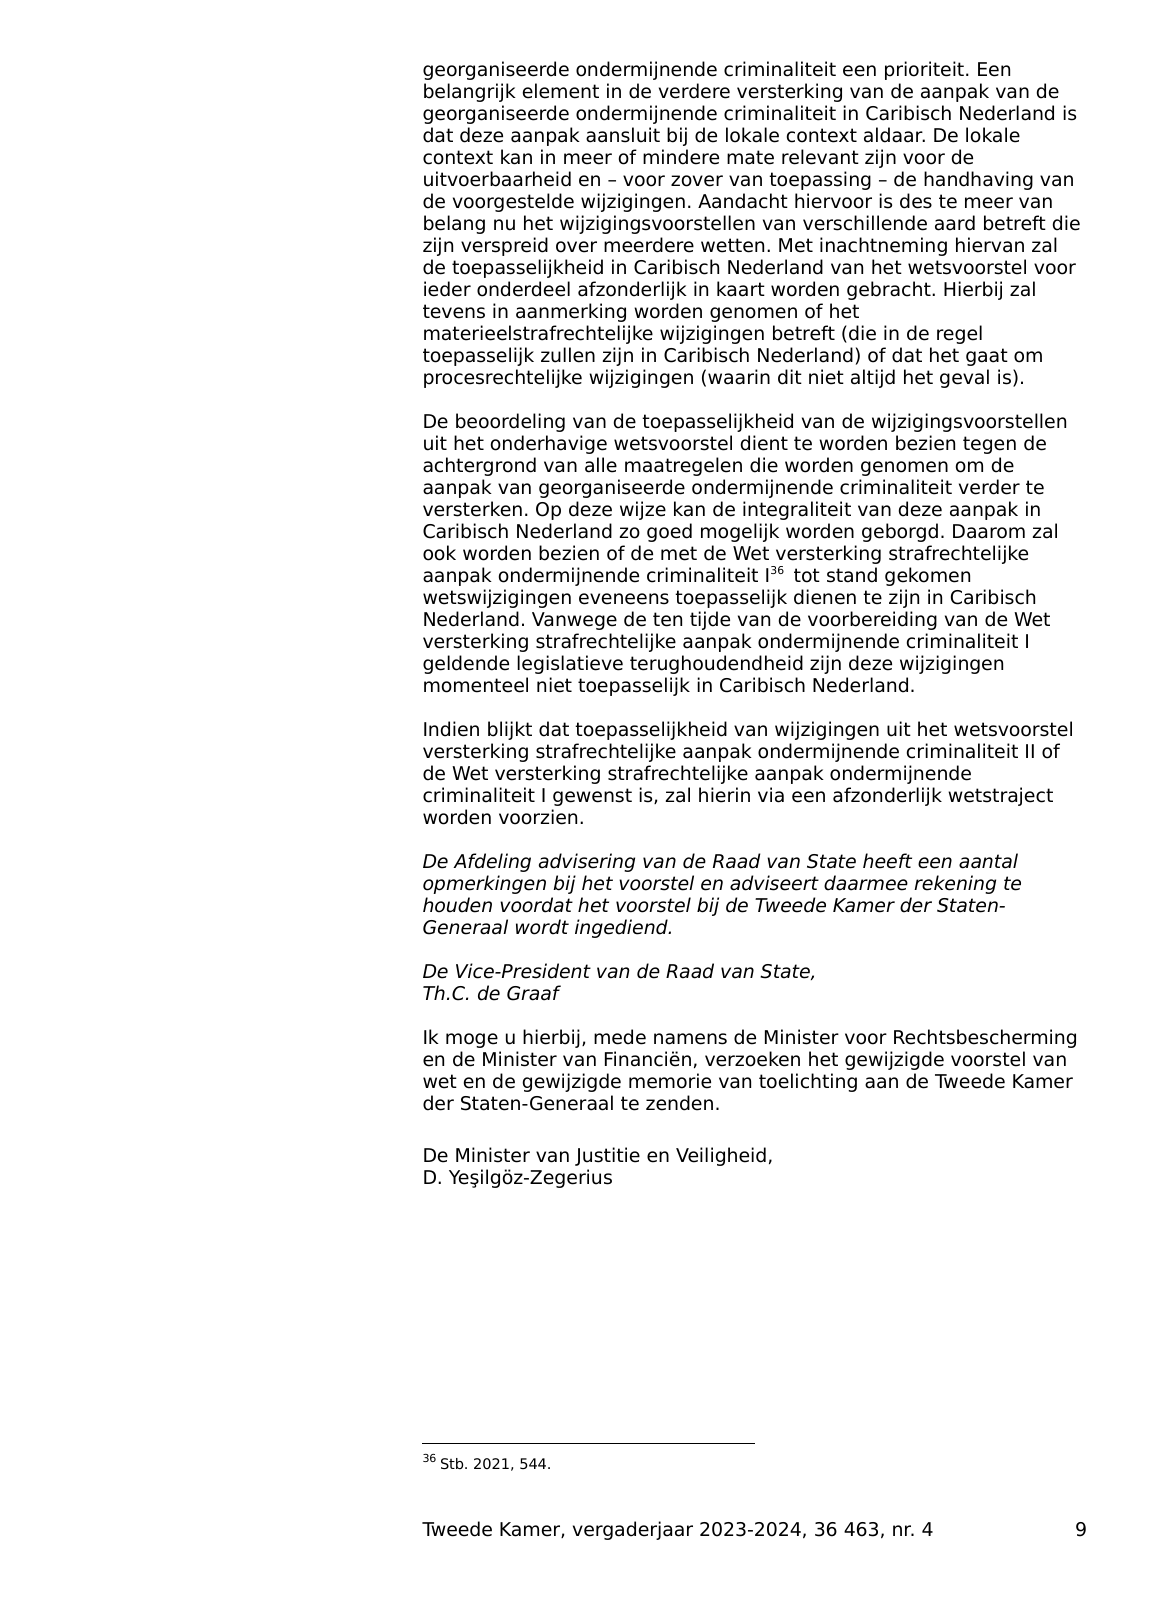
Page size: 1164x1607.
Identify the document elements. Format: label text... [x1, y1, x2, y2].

text De Minister van Justitie en Veiligheid, D. Yeşilgöz-Zegerius [422, 1145, 1087, 1189]
text georganiseerde ondermijnende criminaliteit een prioriteit. Een belangrijk element in de verdere versterking van de aanpak van de georganiseerde ondermijnende criminaliteit in Caribisch Nederland is dat deze aanpak aansluit bij de lokale context aldaar. De lokale context kan in meer of mindere mate relevant zijn voor de uitvoerbaarheid en – voor zover van toepassing – de handhaving van de voorgestelde wijzigingen. Aandacht hiervoor is des te meer van belang nu het wijzigingsvoorstellen van verschillende aard betreft die zijn verspreid over meerdere wetten. Met inachtneming hiervan zal de toepasselijkheid in Caribisch Nederland van het wetsvoorstel voor ieder onderdeel afzonderlijk in kaart worden gebracht. Hierbij zal tevens in aanmerking worden genomen of het materieelstrafrechtelijke wijzigingen betreft (die in de regel toepasselijk zullen zijn in Caribisch Nederland) of dat het gaat om procesrechtelijke wijzigingen (waarin dit niet altijd het geval is). [422, 59, 1087, 389]
text De beoordeling van de toepasselijkheid van de wijzigingsvoorstellen uit het onderhavige wetsvoorstel dient te worden bezien tegen de achtergrond van alle maatregelen die worden genomen om de aanpak van georganiseerde ondermijnende criminaliteit verder te versterken. Op deze wijze kan de integraliteit van deze aanpak in Caribisch Nederland zo goed mogelijk worden geborgd. Daarom zal ook worden bezien of de met de Wet versterking strafrechtelijke aanpak ondermijnende criminaliteit I tot stand gekomen wetswijzigingen eveneens toepasselijk dienen te zijn in Caribisch Nederland. Vanwege de ten tijde van de voorbereiding van de Wet versterking strafrechtelijke aanpak ondermijnende criminaliteit I geldende legislatieve terughoudendheid zijn deze wijzigingen momenteel niet toepasselijk in Caribisch Nederland. [422, 411, 1087, 697]
text Th.C. de Graaf [422, 983, 1087, 1005]
text Ik moge u hierbij, mede namens de Minister voor Rechtsbescherming en de Minister van Financiën, verzoeken het gewijzigde voorstel van wet en de gewijzigde memorie van toelichting aan de Tweede Kamer der Staten-Generaal te zenden. [422, 1027, 1087, 1115]
text De Afdeling advisering van de Raad van State heeft een aantal opmerkingen bij het voorstel en adviseert daarmee rekening te houden voordat het voorstel bij de Tweede Kamer der Staten-Generaal wordt ingediend. [422, 851, 1087, 939]
text Indien blijkt dat toepasselijkheid van wijzigingen uit het wetsvoorstel versterking strafrechtelijke aanpak ondermijnende criminaliteit II of de Wet versterking strafrechtelijke aanpak ondermijnende criminaliteit I gewenst is, zal hierin via een afzonderlijk wetstraject worden voorzien. [422, 719, 1087, 829]
text Stb. 2021, 544. [422, 1452, 1087, 1474]
text De Vice-President van de Raad van State, [422, 961, 1087, 983]
